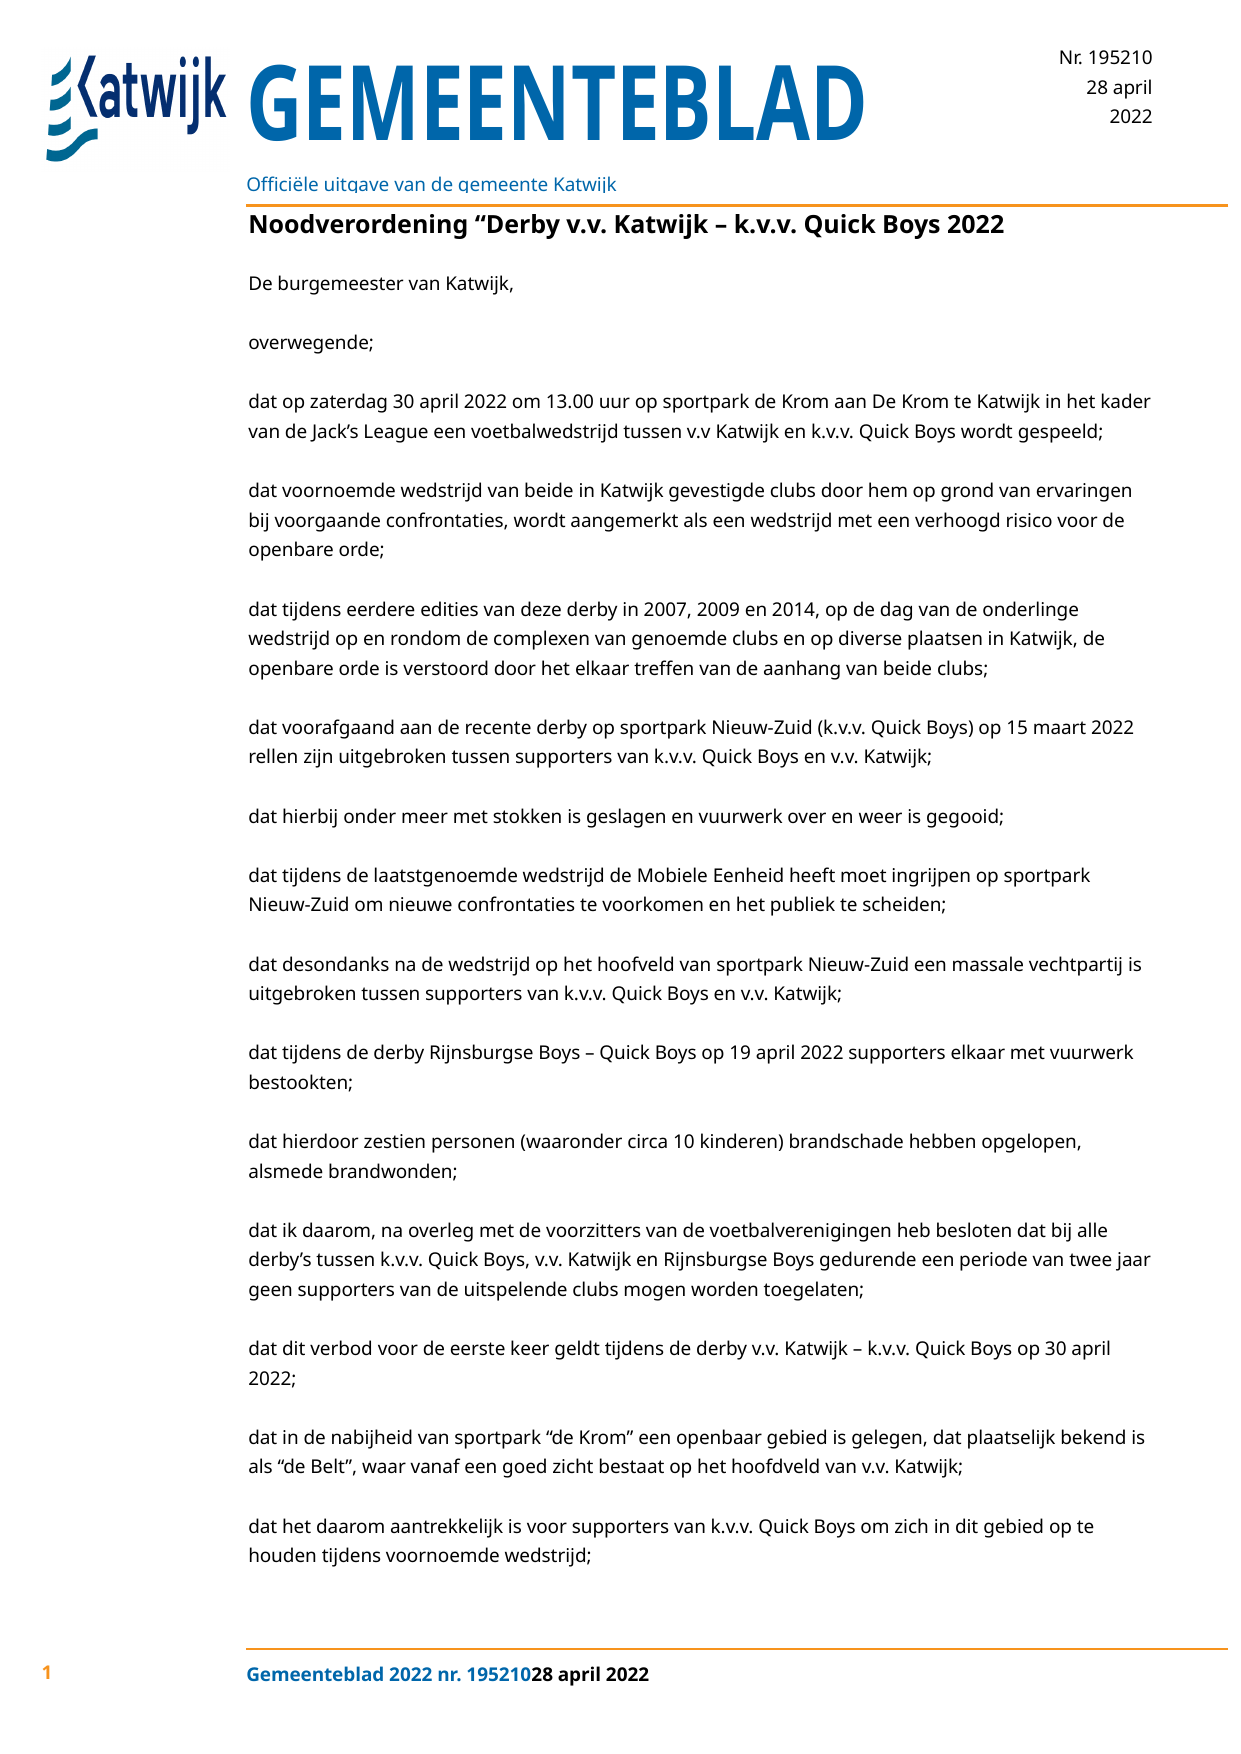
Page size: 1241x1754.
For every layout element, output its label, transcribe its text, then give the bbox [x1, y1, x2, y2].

text dat in de nabijheid van sportpark “de Krom” een openbaar gebied is gelegen, dat plaatselijk bekend is als “de Belt”, waar vanaf een goed zicht bestaat op het hoofdveld van v.v. Katwijk; [248, 1424, 1152, 1479]
text dat hierdoor zestien personen (waaronder circa 10 kinderen) brandschade hebben opgelopen, alsmede brandwonden; [248, 1128, 1152, 1183]
text dat op zaterdag 30 april 2022 om 13.00 uur op sportpark de Krom aan De Krom te Katwijk in het kader van de Jack’s League een voetbalwedstrijd tussen v.v Katwijk en k.v.v. Quick Boys wordt gespeeld; [248, 389, 1152, 444]
text dat hierbij onder meer met stokken is geslagen en vuurwerk over en weer is gegooid; [248, 803, 1152, 828]
text overwegende; [248, 329, 1152, 355]
text dat het daarom aantrekkelijk is voor supporters van k.v.v. Quick Boys om zich in dit gebied op te houden tijdens voornoemde wedstrijd; [248, 1513, 1152, 1568]
text dat dit verbod voor de eerste keer geldt tijdens de derby v.v. Katwijk – k.v.v. Quick Boys op 30 april 2022; [248, 1335, 1152, 1391]
picture [41, 47, 231, 172]
text dat tijdens de laatstgenoemde wedstrijd de Mobiele Eenheid heeft moet ingrijpen op sportpark Nieuw-Zuid om nieuwe confrontaties te voorkomen en het publiek te scheiden; [248, 862, 1152, 917]
text dat desondanks na de wedstrijd op het hoofveld van sportpark Nieuw-Zuid een massale vechtpartij is uitgebroken tussen supporters van k.v.v. Quick Boys en v.v. Katwijk; [248, 951, 1152, 1006]
text dat voornoemde wedstrijd van beide in Katwijk gevestigde clubs door hem op grond van ervaringen bij voorgaande confrontaties, wordt aangemerkt als een wedstrijd met een verhoogd risico voor de openbare orde; [248, 477, 1152, 562]
text dat tijdens de derby Rijnsburgse Boys – Quick Boys op 19 april 2022 supporters elkaar met vuurwerk bestookten; [248, 1039, 1152, 1095]
text Noodverordening “Derby v.v. Katwijk – k.v.v. Quick Boys 2022 [248, 207, 1152, 241]
text dat tijdens eerdere edities van deze derby in 2007, 2009 en 2014, op de dag van de onderlinge wedstrijd op en rondom de complexen van genoemde clubs en op diverse plaatsen in Katwijk, de openbare orde is verstoord door het elkaar treffen van de aanhang van beide clubs; [248, 596, 1152, 681]
text dat ik daarom, na overleg met de voorzitters van de voetbalverenigingen heb besloten dat bij alle derby’s tussen k.v.v. Quick Boys, v.v. Katwijk en Rijnsburgse Boys gedurende een periode van twee jaar geen supporters van de uitspelende clubs mogen worden toegelaten; [248, 1217, 1152, 1302]
text De burgemeester van Katwijk, [248, 270, 1152, 296]
text dat voorafgaand aan de recente derby op sportpark Nieuw-Zuid (k.v.v. Quick Boys) op 15 maart 2022 rellen zijn uitgebroken tussen supporters van k.v.v. Quick Boys en v.v. Katwijk; [248, 714, 1152, 769]
